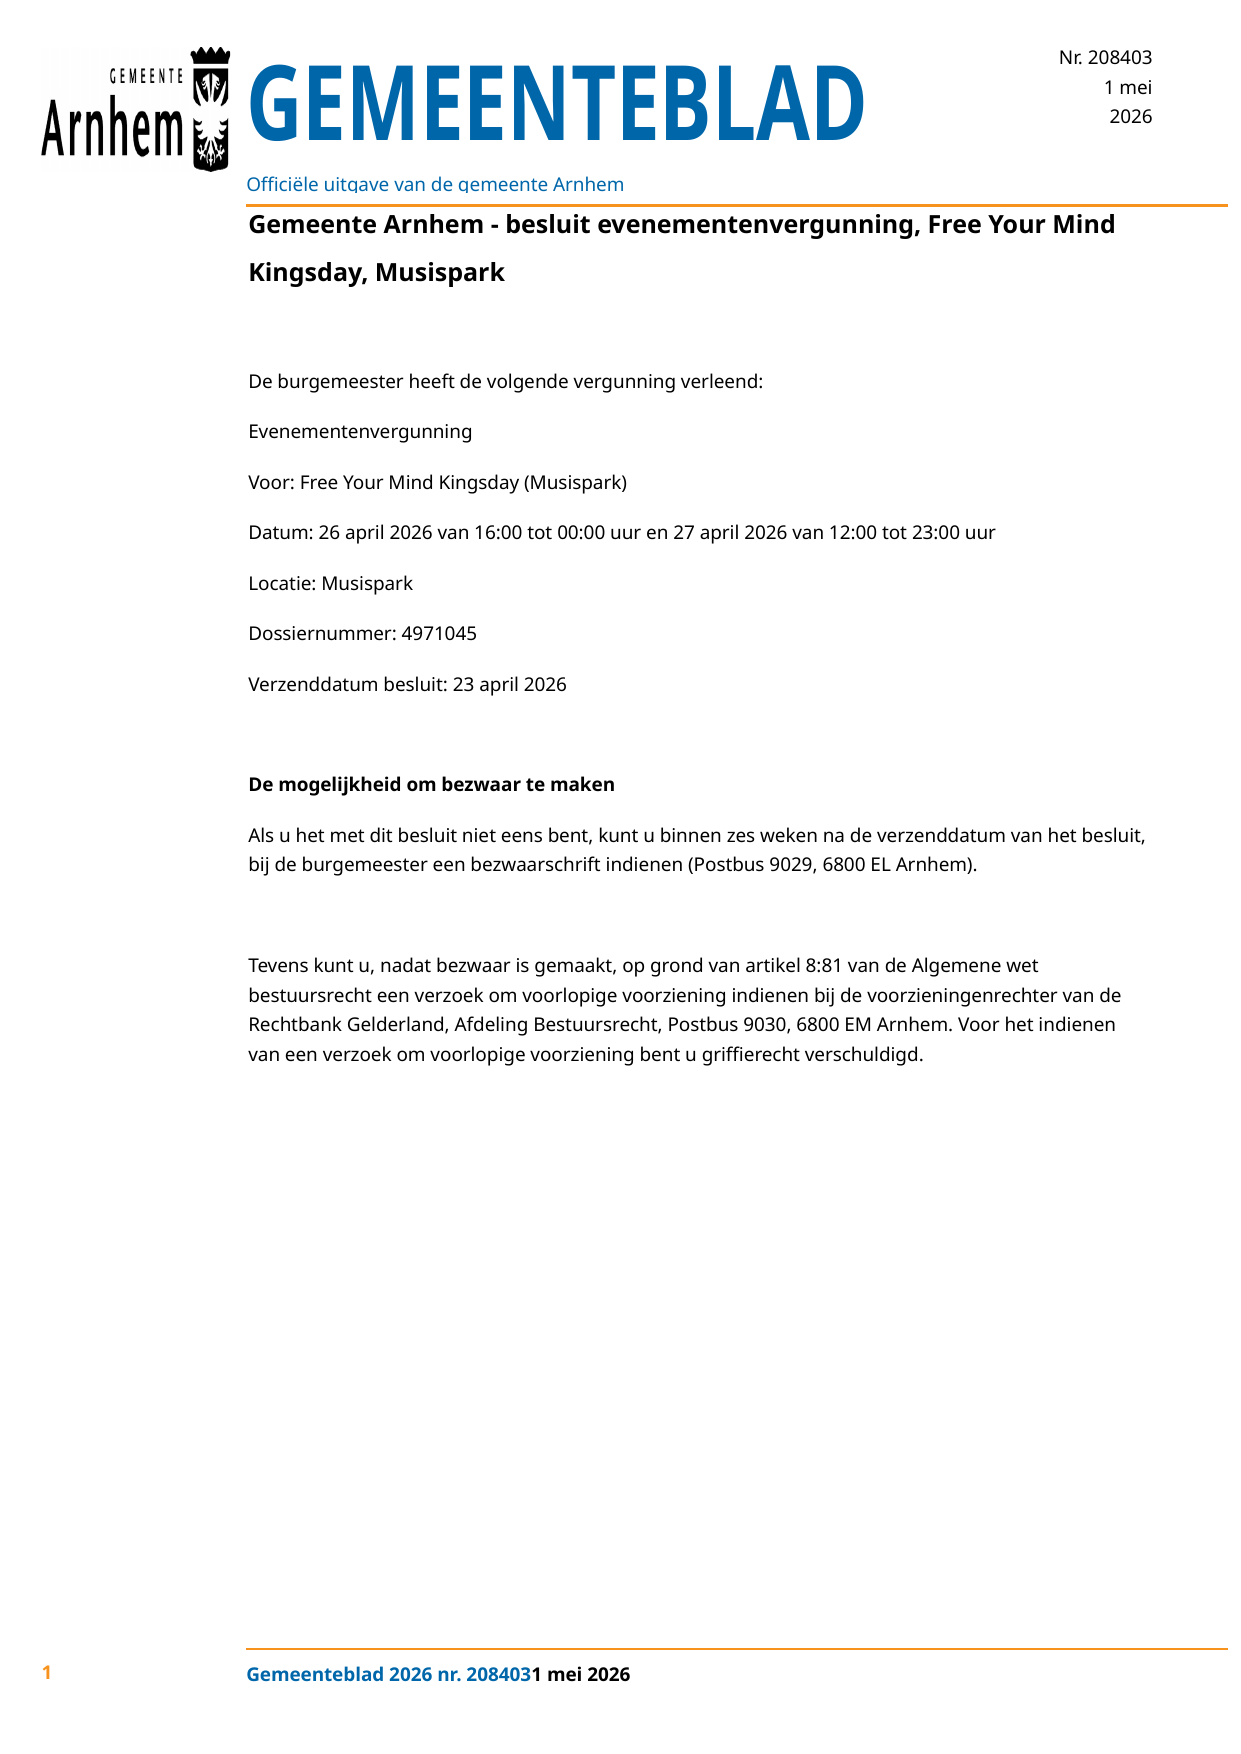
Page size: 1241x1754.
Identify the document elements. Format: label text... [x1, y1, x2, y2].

text De mogelijkheid om bezwaar te maken [248, 772, 1152, 797]
text Tevens kunt u, nadat bezwaar is gemaakt, op grond van artikel 8:81 van de Algemene wet bestuursrecht een verzoek om voorlopige voorziening indienen bij de voorzieningenrechter van de Rechtbank Gelderland, Afdeling Bestuursrecht, Postbus 9030, 6800 EM Arnhem. Voor het indienen van een verzoek om voorlopige voorziening bent u griffierecht verschuldigd. [248, 952, 1152, 1067]
text Voor: Free Your Mind Kingsday (Musispark) [248, 469, 1152, 495]
text De burgemeester heeft de volgende vergunning verleend: [248, 368, 1152, 394]
picture [41, 47, 231, 172]
text Als u het met dit besluit niet eens bent, kunt u binnen zes weken na de verzenddatum van het besluit, bij de burgemeester een bezwaarschrift indienen (Postbus 9029, 6800 EL Arnhem). [248, 822, 1152, 877]
text Evenementenvergunning [248, 419, 1152, 444]
text Dossiernummer: 4971045 [248, 620, 1152, 646]
text Verzenddatum besluit: 23 april 2026 [248, 671, 1152, 697]
text Datum: 26 april 2026 van 16:00 tot 00:00 uur en 27 april 2026 van 12:00 tot 23:00 uur [248, 519, 1152, 545]
text Locatie: Musispark [248, 570, 1152, 596]
text Gemeente Arnhem - besluit evenementenvergunning, Free Your Mind Kingsday, Musispark [248, 207, 1152, 288]
